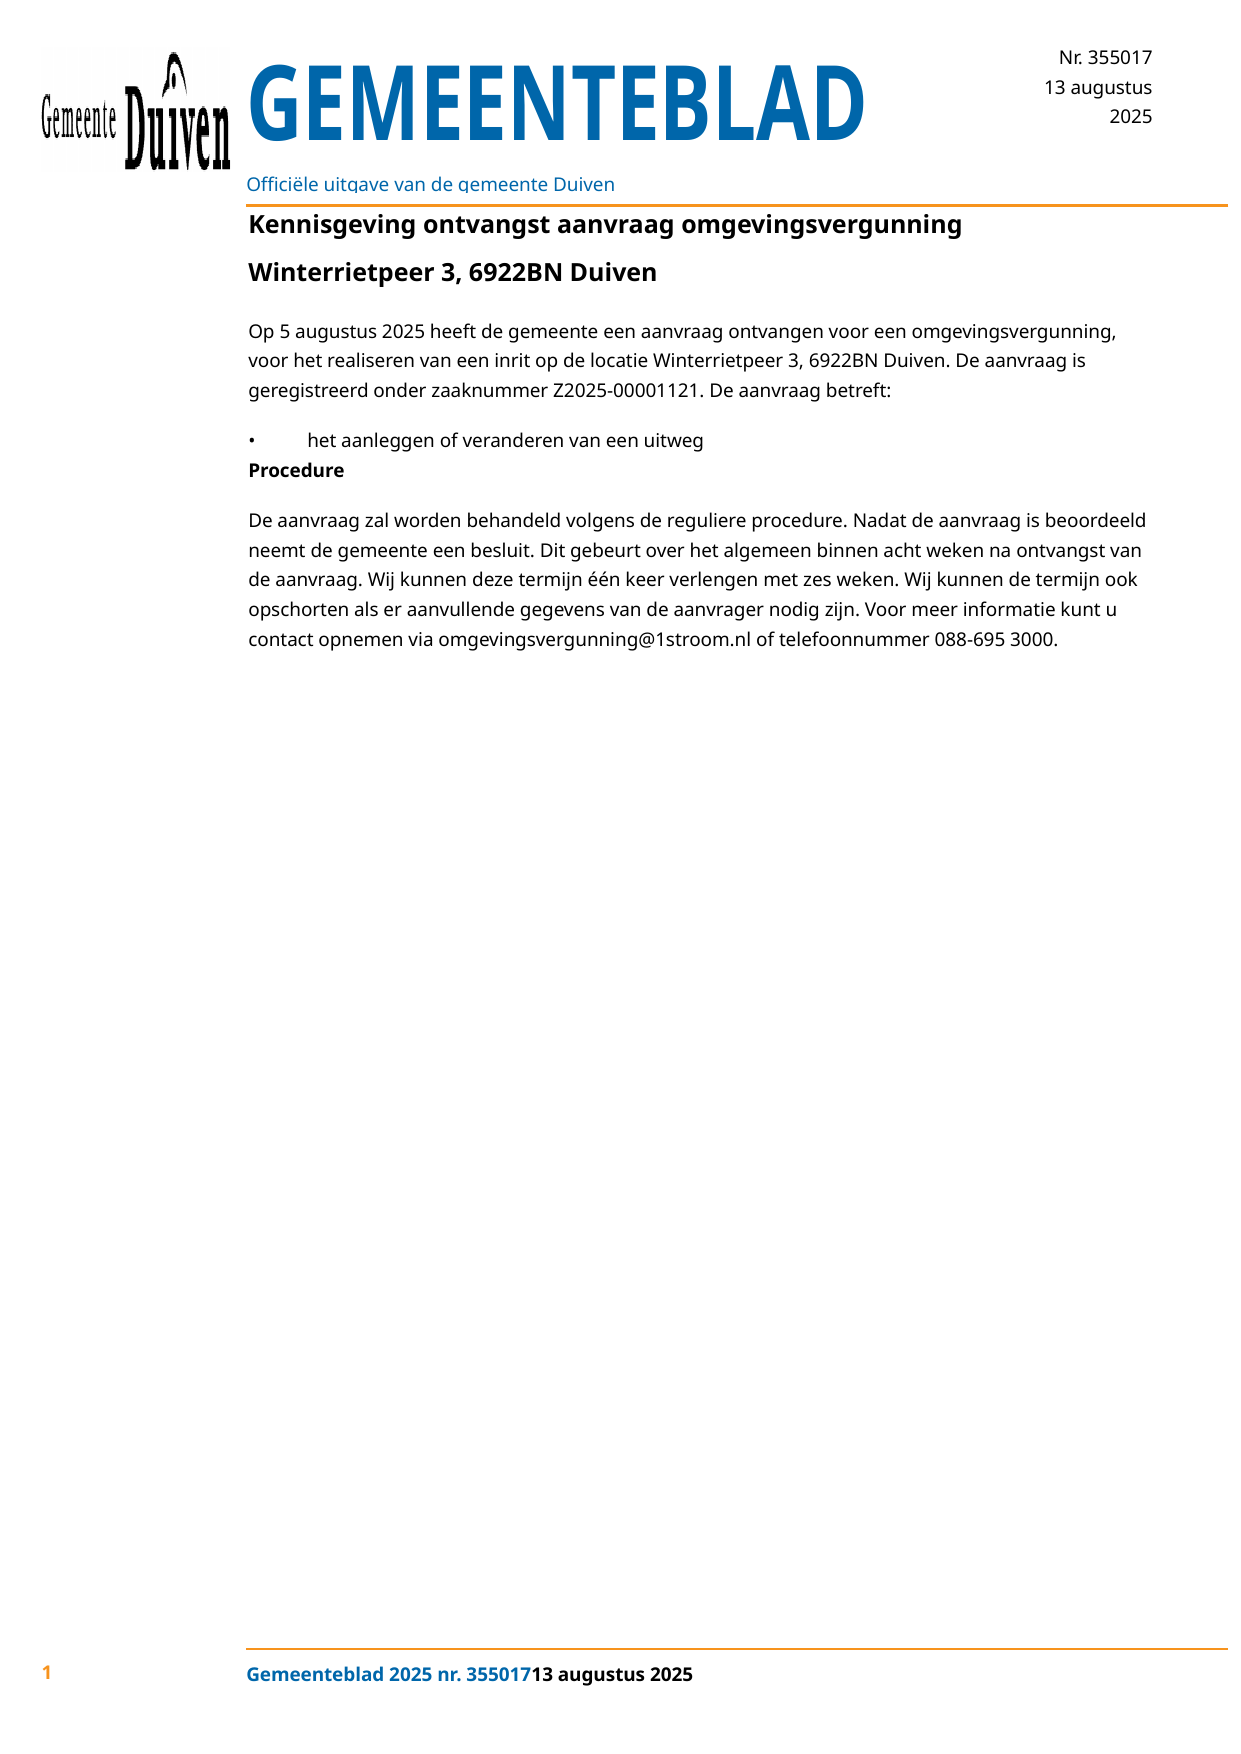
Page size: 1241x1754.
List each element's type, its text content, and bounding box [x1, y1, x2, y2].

picture [41, 47, 231, 172]
text Procedure [248, 457, 1152, 483]
text De aanvraag zal worden behandeld volgens de reguliere procedure. Nadat de aanvraag is beoordeeld neemt de gemeente een besluit. Dit gebeurt over het algemeen binnen acht weken na ontvangst van de aanvraag. Wij kunnen deze termijn één keer verlengen met zes weken. Wij kunnen de termijn ook opschorten als er aanvullende gegevens van de aanvrager nodig zijn. Voor meer informatie kunt u contact opnemen via omgevingsvergunning@1stroom.nl of telefoonnummer 088-695 3000. [248, 507, 1152, 652]
text Kennisgeving ontvangst aanvraag omgevingsvergunning Winterrietpeer 3, 6922BN Duiven [248, 207, 1152, 288]
text Op 5 augustus 2025 heeft de gemeente een aanvraag ontvangen voor een omgevingsvergunning, voor het realiseren van een inrit op de locatie Winterrietpeer 3, 6922BN Duiven. De aanvraag is geregistreerd onder zaaknummer Z2025-00001121. De aanvraag betreft: [248, 318, 1152, 403]
list het aanleggen of veranderen van een uitweg [248, 427, 1152, 453]
